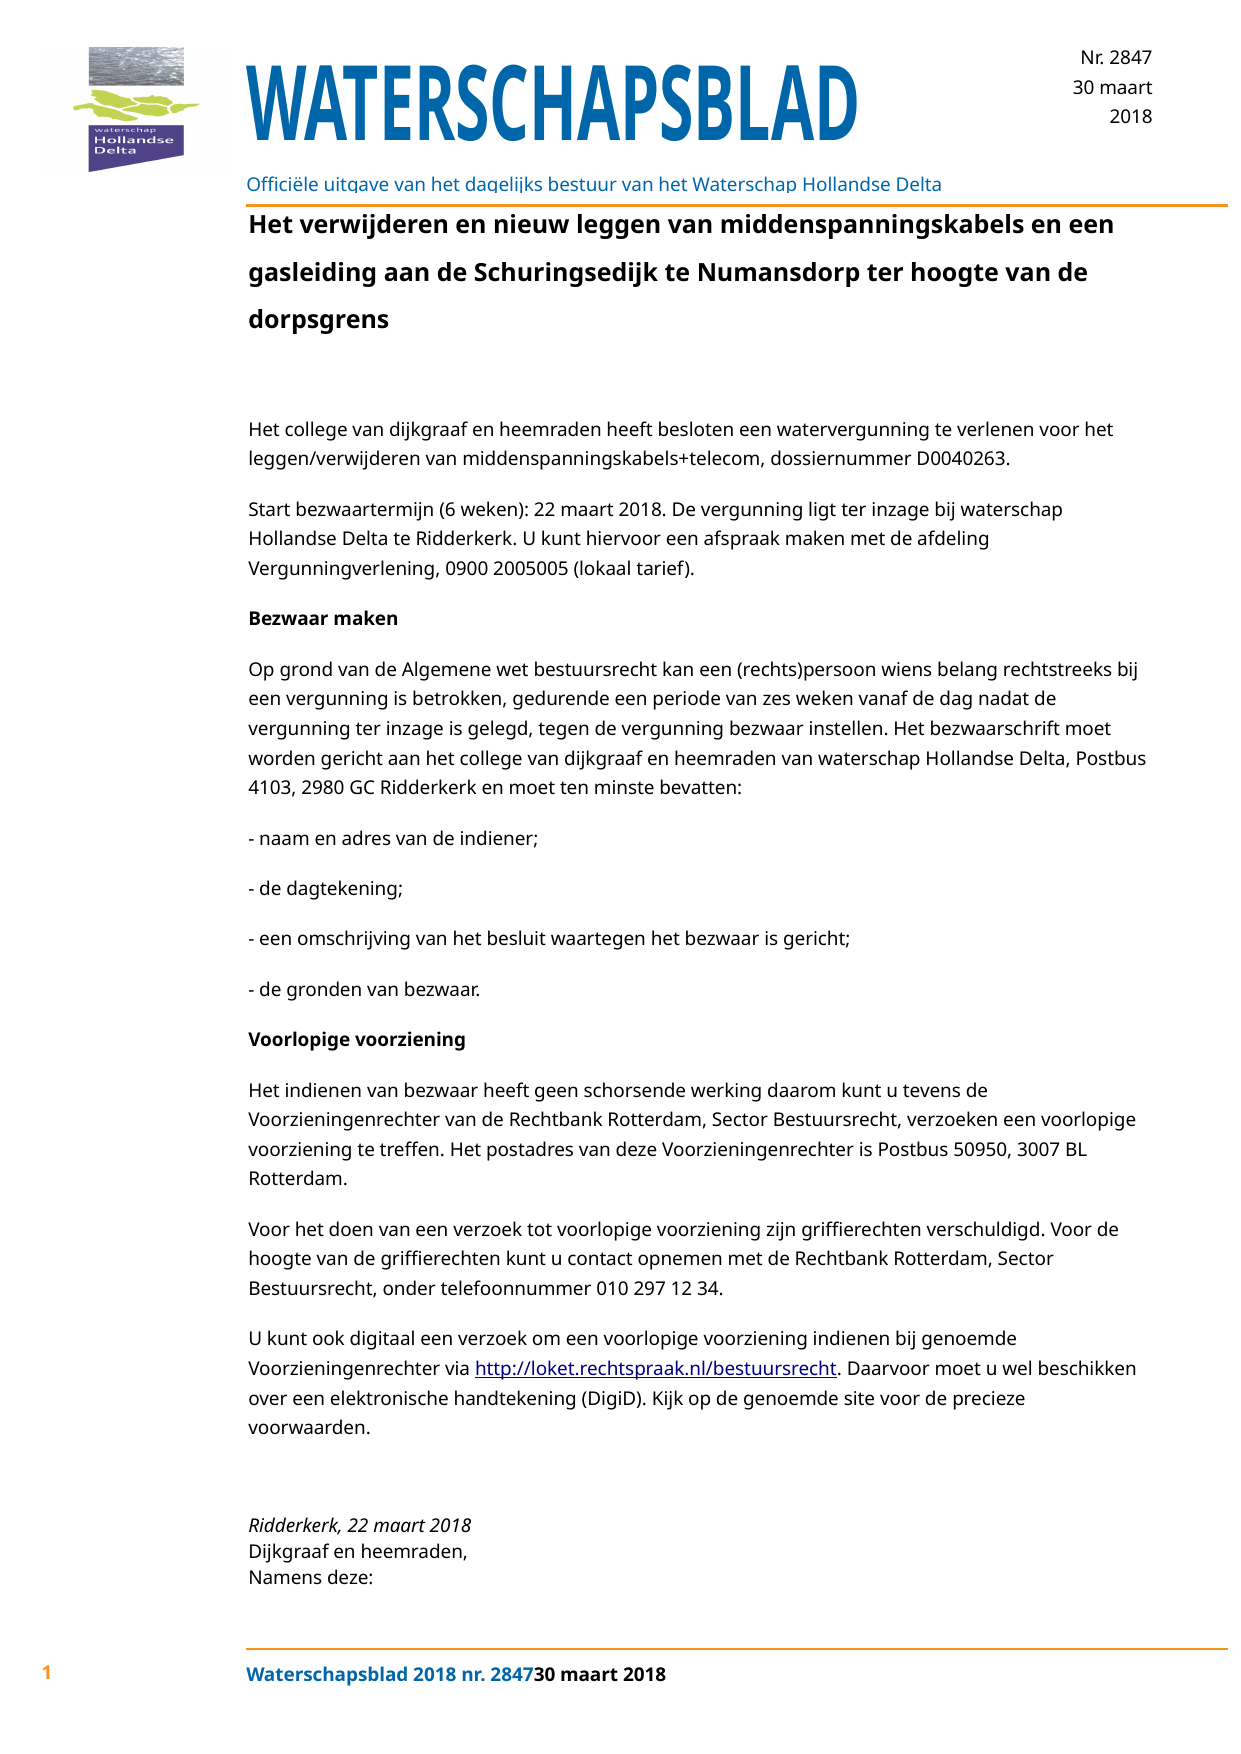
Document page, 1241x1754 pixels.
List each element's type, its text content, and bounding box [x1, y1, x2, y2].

picture [41, 47, 231, 172]
text Bezwaar maken [248, 606, 1152, 631]
text Het verwijderen en nieuw leggen van middenspanningskabels en een gasleiding aan de Schuringsedijk te Numansdorp ter hoogte van de dorpsgrens [248, 207, 1152, 336]
text Het college van dijkgraaf en heemraden heeft besloten een watervergunning te verlenen voor het leggen/verwijderen van middenspanningskabels+telecom, dossiernummer D0040263. [248, 416, 1152, 471]
text - naam en adres van de indiener; [248, 825, 1152, 850]
text U kunt ook digitaal een verzoek om een voorlopige voorziening indienen bij genoemde Voorzieningenrechter via http://loket.rechtspraak.nl/bestuursrecht. Daarvoor moet u wel beschikken over een elektronische handtekening (DigiD). Kijk op de genoemde site voor de precieze voorwaarden. [248, 1326, 1152, 1440]
text Ridderkerk, 22 maart 2018 [248, 1512, 1152, 1538]
text Het indienen van bezwaar heeft geen schorsende werking daarom kunt u tevens de Voorzieningenrechter van de Rechtbank Rotterdam, Sector Bestuursrecht, verzoeken een voorlopige voorziening te treffen. Het postadres van deze Voorzieningenrechter is Postbus 50950, 3007 BL Rotterdam. [248, 1077, 1152, 1191]
text ­Dijkgraaf en heemraden, [248, 1538, 1152, 1564]
text - een omschrijving van het besluit waartegen het bezwaar is gericht; [248, 926, 1152, 951]
text Start bezwaartermijn (6 weken): 22 maart 2018. De vergunning ligt ter inzage bij waterschap Hollandse Delta te Ridderkerk. U kunt hiervoor een afspraak maken met de afdeling Vergunningverlening, 0900 2005005 (lokaal tarief). [248, 496, 1152, 581]
text Voorlopige voorziening [248, 1026, 1152, 1052]
text Namens deze: [248, 1564, 1152, 1590]
text Voor het doen van een verzoek tot voorlopige voorziening zijn griffierechten verschuldigd. Voor de hoogte van de griffierechten kunt u contact opnemen met de Rechtbank Rotterdam, Sector Bestuursrecht, onder telefoonnummer 010 297 12 34. [248, 1216, 1152, 1301]
text - de gronden van bezwaar. [248, 976, 1152, 1002]
text - de dagtekening; [248, 875, 1152, 901]
text Op grond van de Algemene wet bestuursrecht kan een (rechts)persoon wiens belang rechtstreeks bij een vergunning is betrokken, gedurende een periode van zes weken vanaf de dag nadat de vergunning ter inzage is gelegd, tegen de vergunning bezwaar instellen. Het bezwaarschrift moet worden gericht aan het college van dijkgraaf en heemraden van waterschap Hollandse Delta, Postbus 4103, 2980 GC Ridderkerk en moet ten minste bevatten: [248, 656, 1152, 800]
